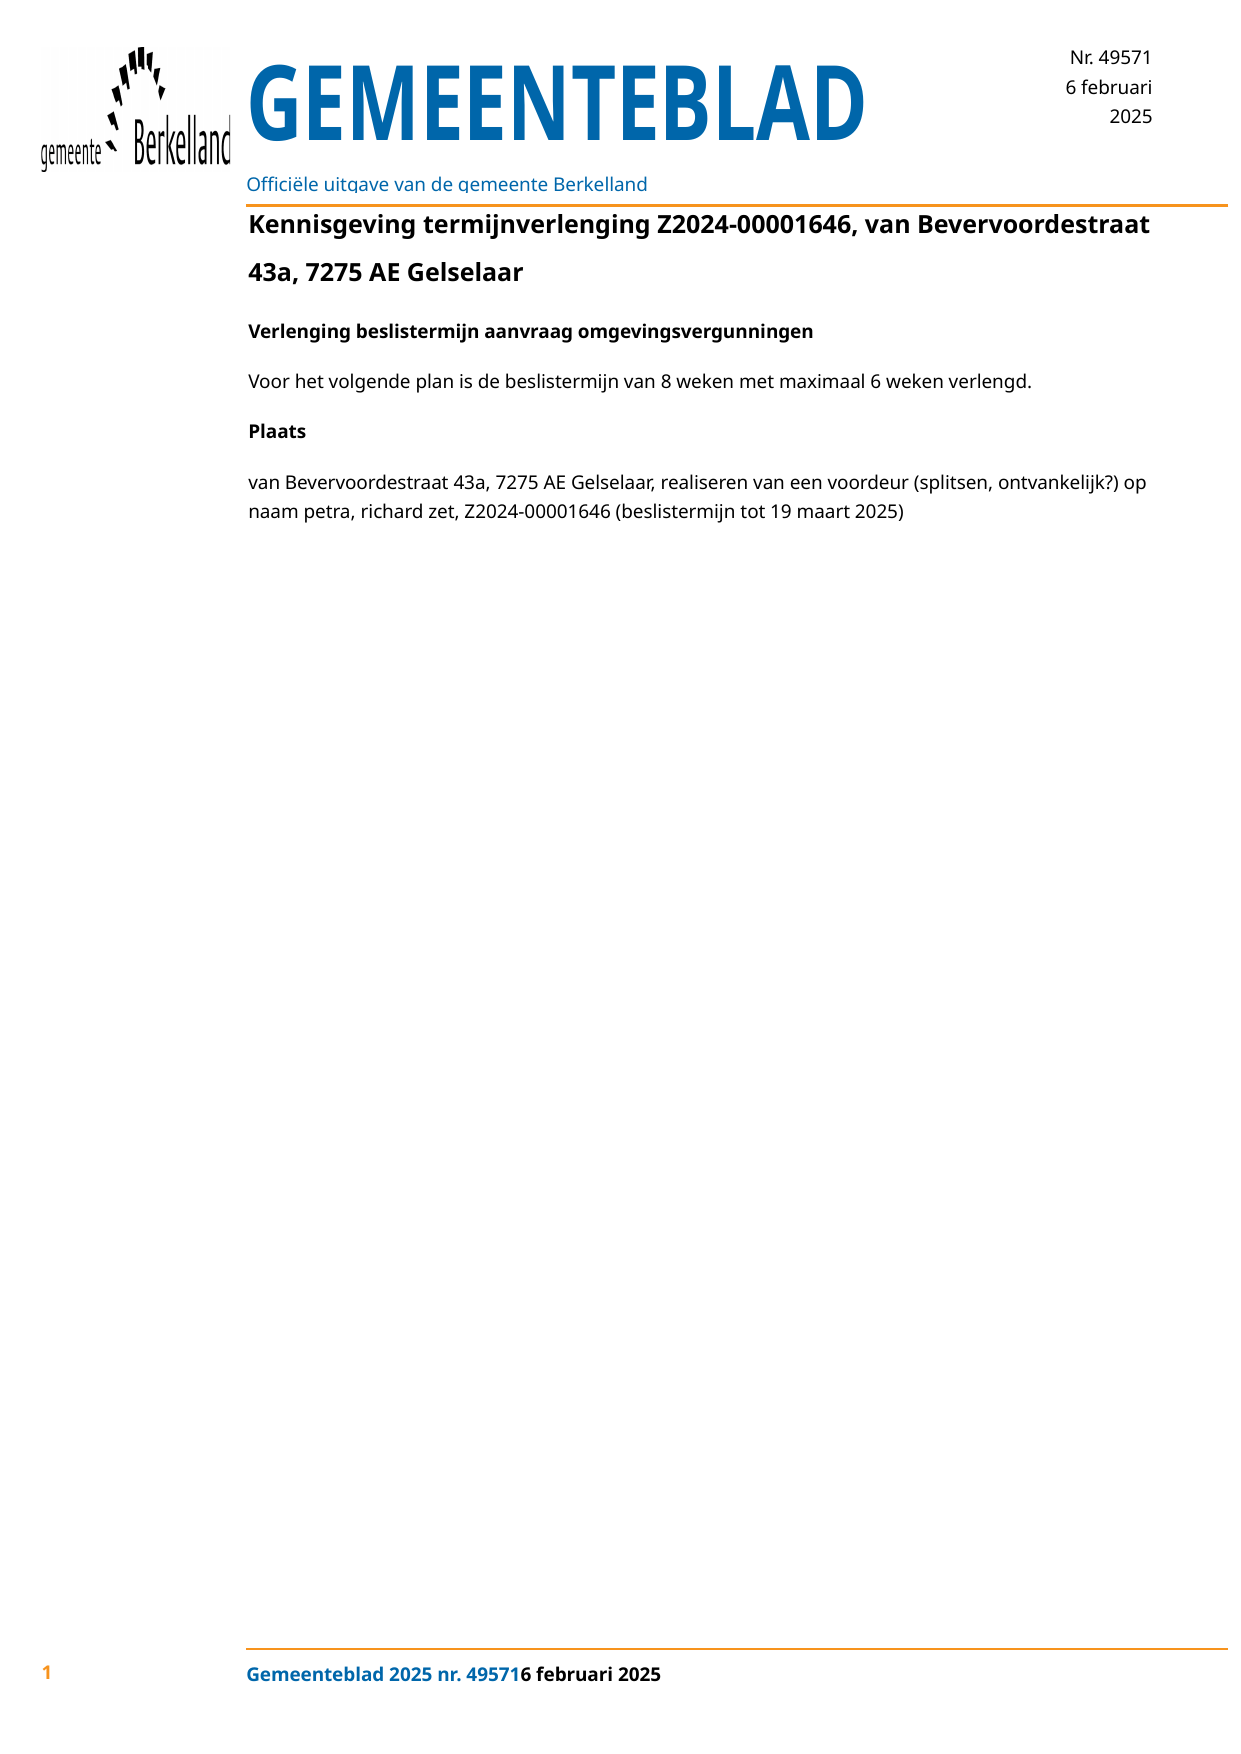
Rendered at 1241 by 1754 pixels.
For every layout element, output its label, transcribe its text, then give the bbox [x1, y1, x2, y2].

text Plaats [248, 419, 1152, 444]
text van Bevervoordestraat 43a, 7275 AE Gelselaar, realiseren van een voordeur (splitsen, ontvankelijk?) op naam petra, richard zet, Z2024-00001646 (beslistermijn tot 19 maart 2025) [248, 469, 1152, 524]
text Verlenging beslistermijn aanvraag omgevingsvergunningen [248, 318, 1152, 344]
text Voor het volgende plan is de beslistermijn van 8 weken met maximaal 6 weken verlengd. [248, 368, 1152, 394]
text Kennisgeving termijnverlenging Z2024-00001646, van Bevervoordestraat 43a, 7275 AE Gelselaar [248, 207, 1152, 288]
picture [41, 47, 231, 172]
